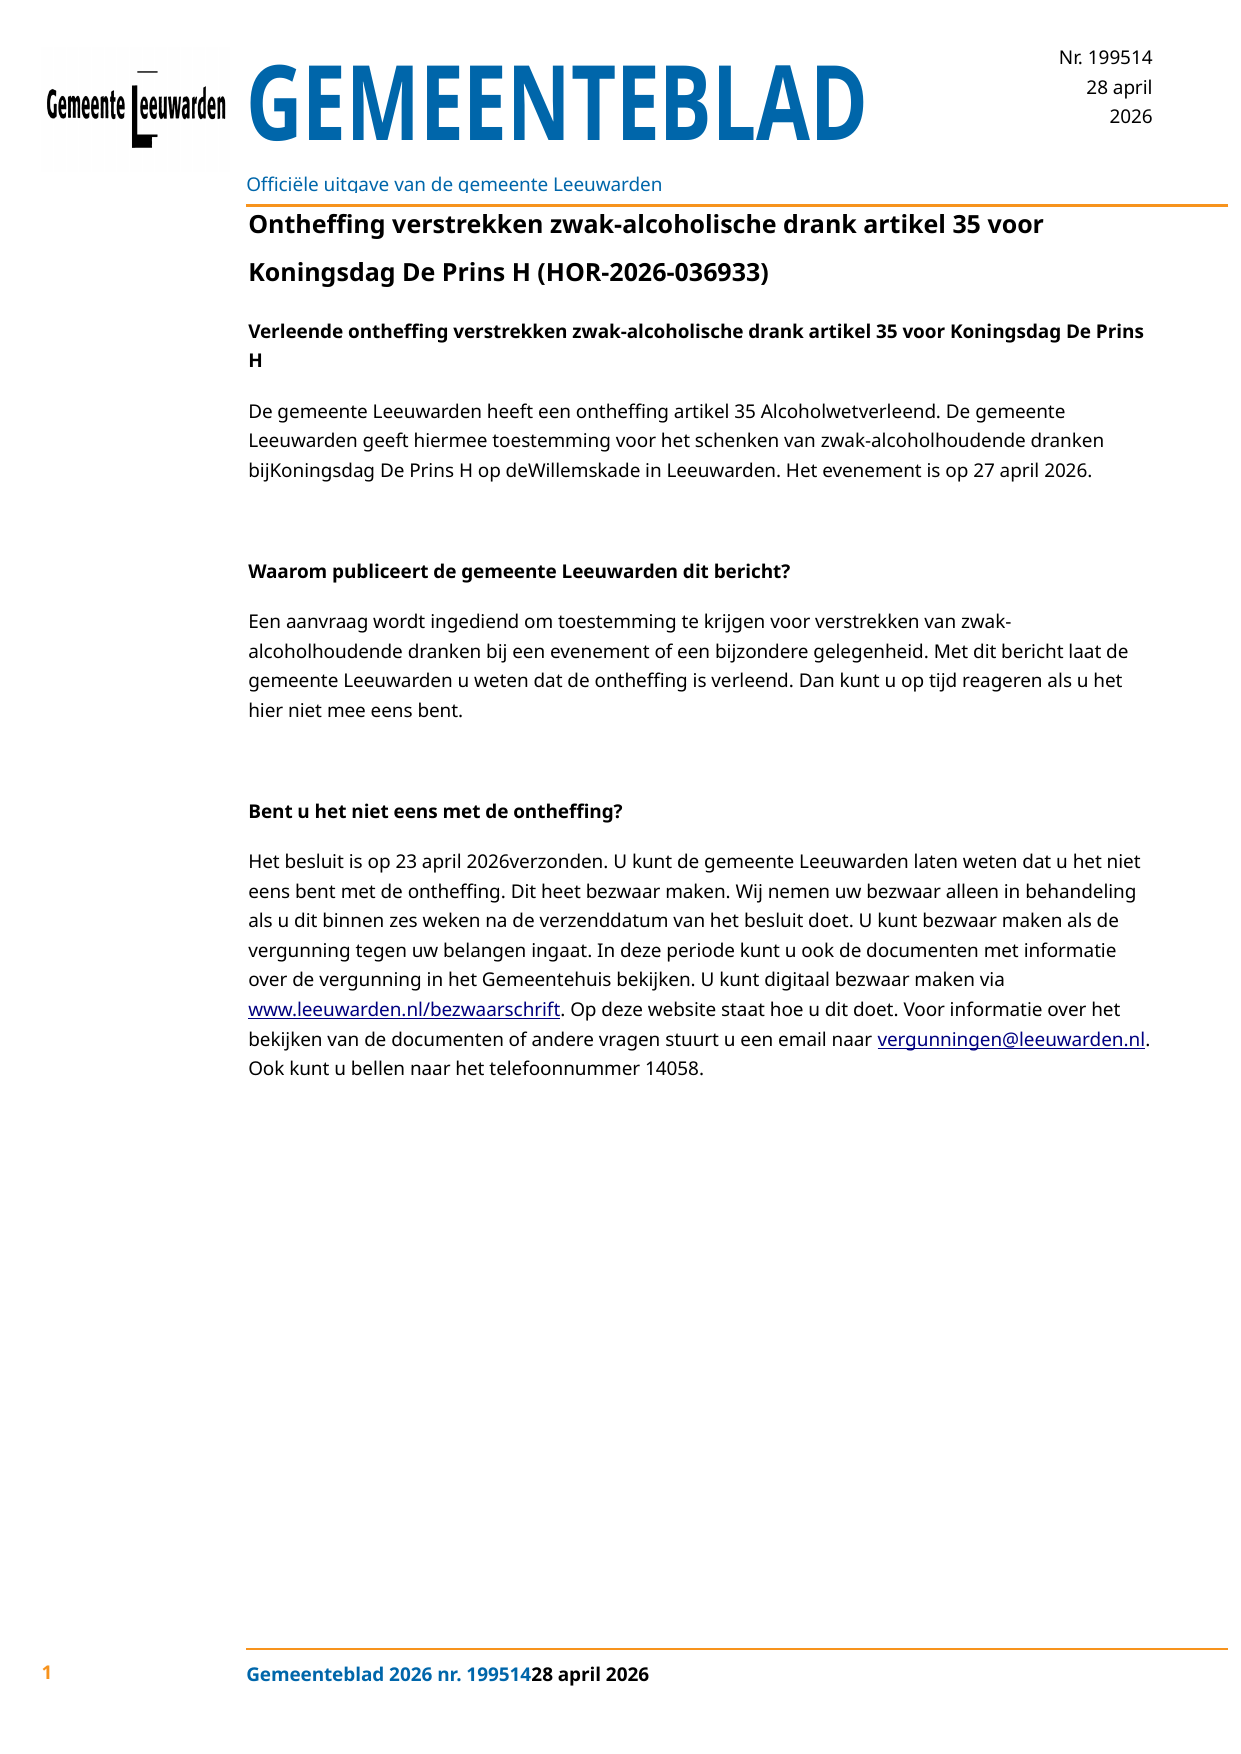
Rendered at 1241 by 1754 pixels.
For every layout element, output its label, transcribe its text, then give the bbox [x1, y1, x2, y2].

text Verleende ontheffing verstrekken zwak-alcoholische drank artikel 35 voor Koningsdag De Prins H [248, 318, 1152, 373]
text De gemeente Leeuwarden heeft een ontheffing artikel 35 Alcoholwetverleend. De gemeente Leeuwarden geeft hiermee toestemming voor het schenken van zwak-alcoholhoudende dranken bijKoningsdag De Prins H op deWillemskade in Leeuwarden. Het evenement is op 27 april 2026. [248, 398, 1152, 483]
text Bent u het niet eens met de ontheffing? [248, 798, 1152, 824]
text Een aanvraag wordt ingediend om toestemming te krijgen voor verstrekken van zwak-alcoholhoudende dranken bij een evenement of een bijzondere gelegenheid. Met dit bericht laat de gemeente Leeuwarden u weten dat de ontheffing is verleend. Dan kunt u op tijd reageren als u het hier niet mee eens bent. [248, 608, 1152, 723]
picture [41, 47, 231, 172]
text Ontheffing verstrekken zwak-alcoholische drank artikel 35 voor Koningsdag De Prins H (HOR-2026-036933) [248, 207, 1152, 288]
text Waarom publiceert de gemeente Leeuwarden dit bericht? [248, 558, 1152, 584]
text Het besluit is op 23 april 2026verzonden. U kunt de gemeente Leeuwarden laten weten dat u het niet eens bent met de ontheffing. Dit heet bezwaar maken. Wij nemen uw bezwaar alleen in behandeling als u dit binnen zes weken na de verzenddatum van het besluit doet. U kunt bezwaar maken als de vergunning tegen uw belangen ingaat. In deze periode kunt u ook de documenten met informatie over de vergunning in het Gemeentehuis bekijken. U kunt digitaal bezwaar maken via www.leeuwarden.nl/bezwaarschrift. Op deze website staat hoe u dit doet. Voor informatie over het bekijken van de documenten of andere vragen stuurt u een email naar vergunningen@leeuwarden.nl. Ook kunt u bellen naar het telefoonnummer 14058. [248, 848, 1152, 1081]
